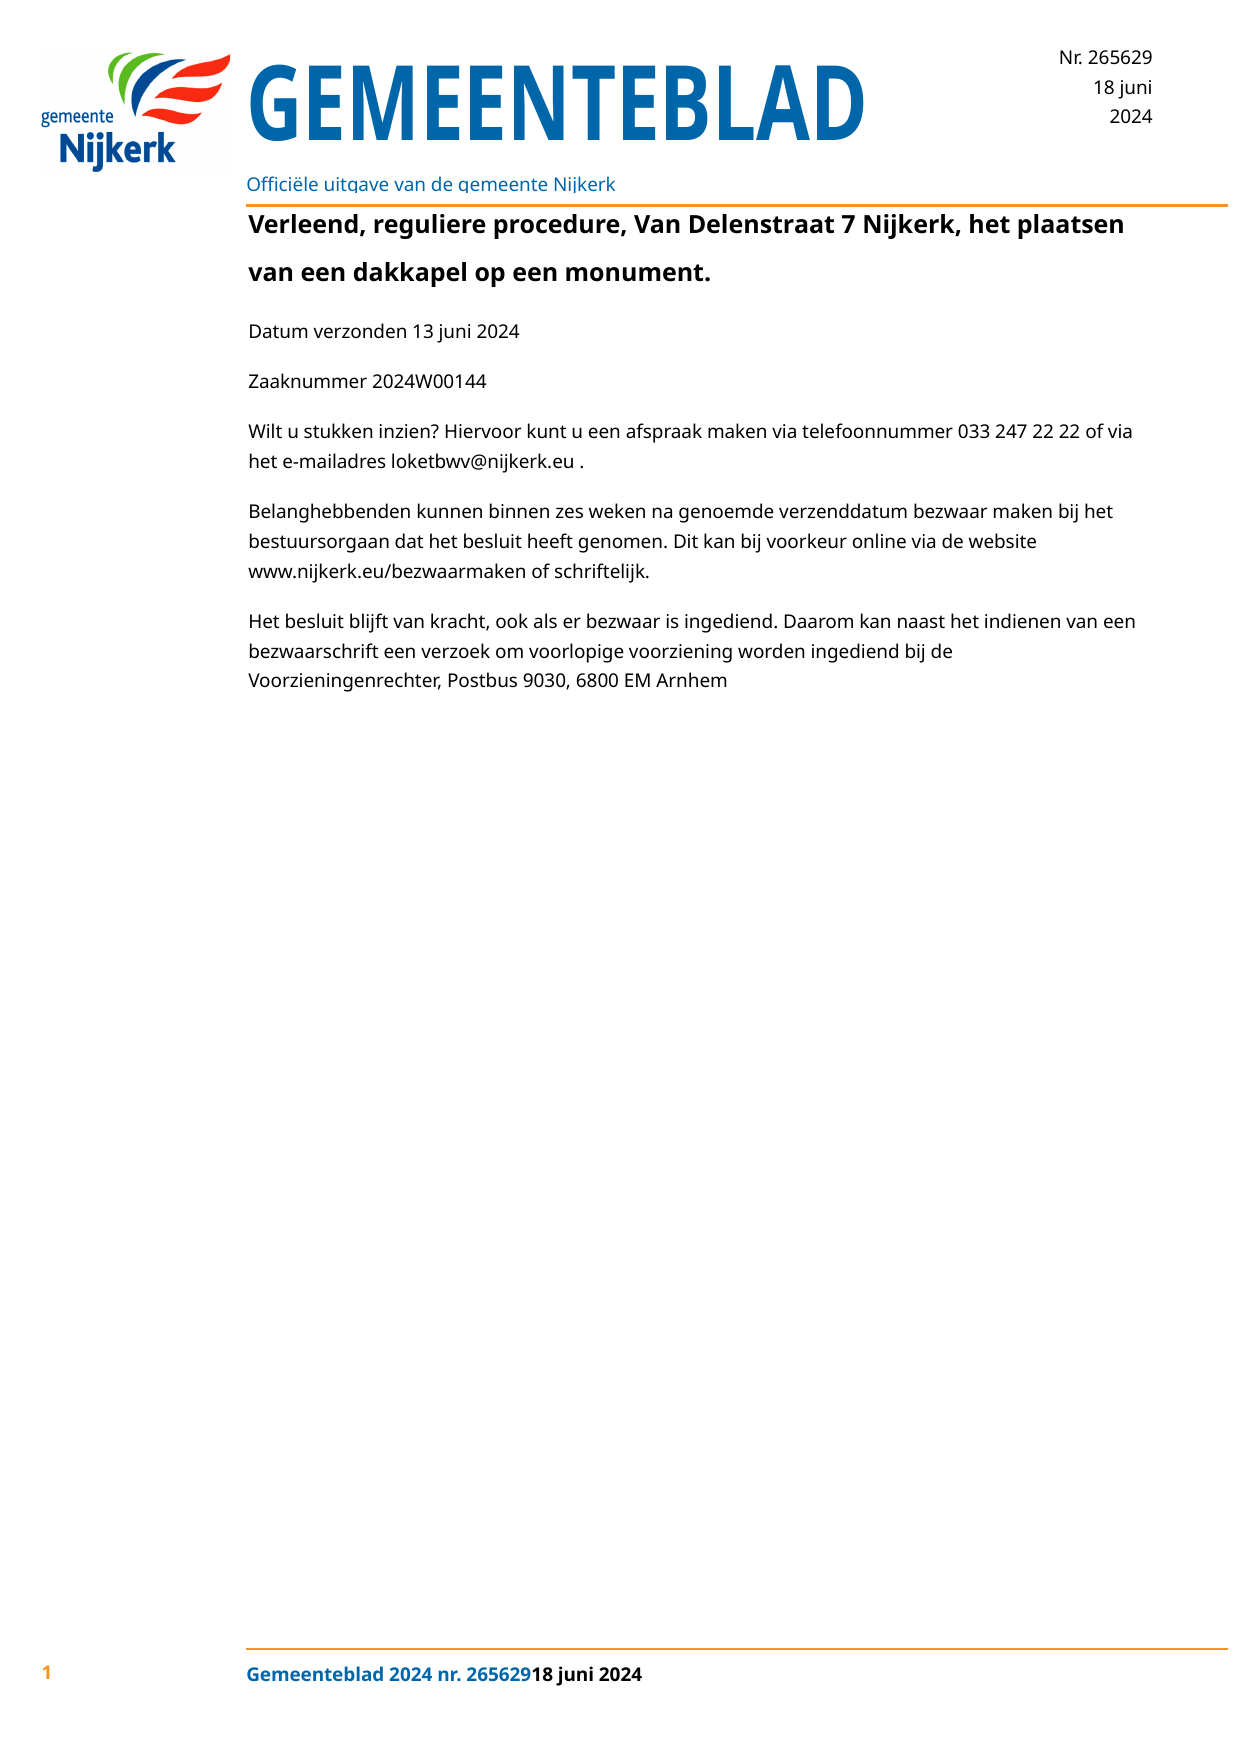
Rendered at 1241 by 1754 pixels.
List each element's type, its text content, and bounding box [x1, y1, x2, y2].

text Wilt u stukken inzien? Hiervoor kunt u een afspraak maken via telefoonnummer 033 247 22 22 of via het e-mailadres loketbwv@nijkerk.eu . [248, 419, 1152, 474]
text Belanghebbenden kunnen binnen zes weken na genoemde verzenddatum bezwaar maken bij het bestuursorgaan dat het besluit heeft genomen. Dit kan bij voorkeur online via de website www.nijkerk.eu/bezwaarmaken of schriftelijk. [248, 499, 1152, 584]
text Het besluit blijft van kracht, ook als er bezwaar is ingediend. Daarom kan naast het indienen van een bezwaarschrift een verzoek om voorlopige voorziening worden ingediend bij de Voorzieningenrechter, Postbus 9030, 6800 EM Arnhem [248, 608, 1152, 693]
picture [41, 47, 231, 172]
text Zaaknummer 2024W00144 [248, 368, 1152, 394]
text Verleend, reguliere procedure, Van Delenstraat 7 Nijkerk, het plaatsen van een dakkapel op een monument. [248, 207, 1152, 288]
text Datum verzonden 13 juni 2024 [248, 318, 1152, 344]
